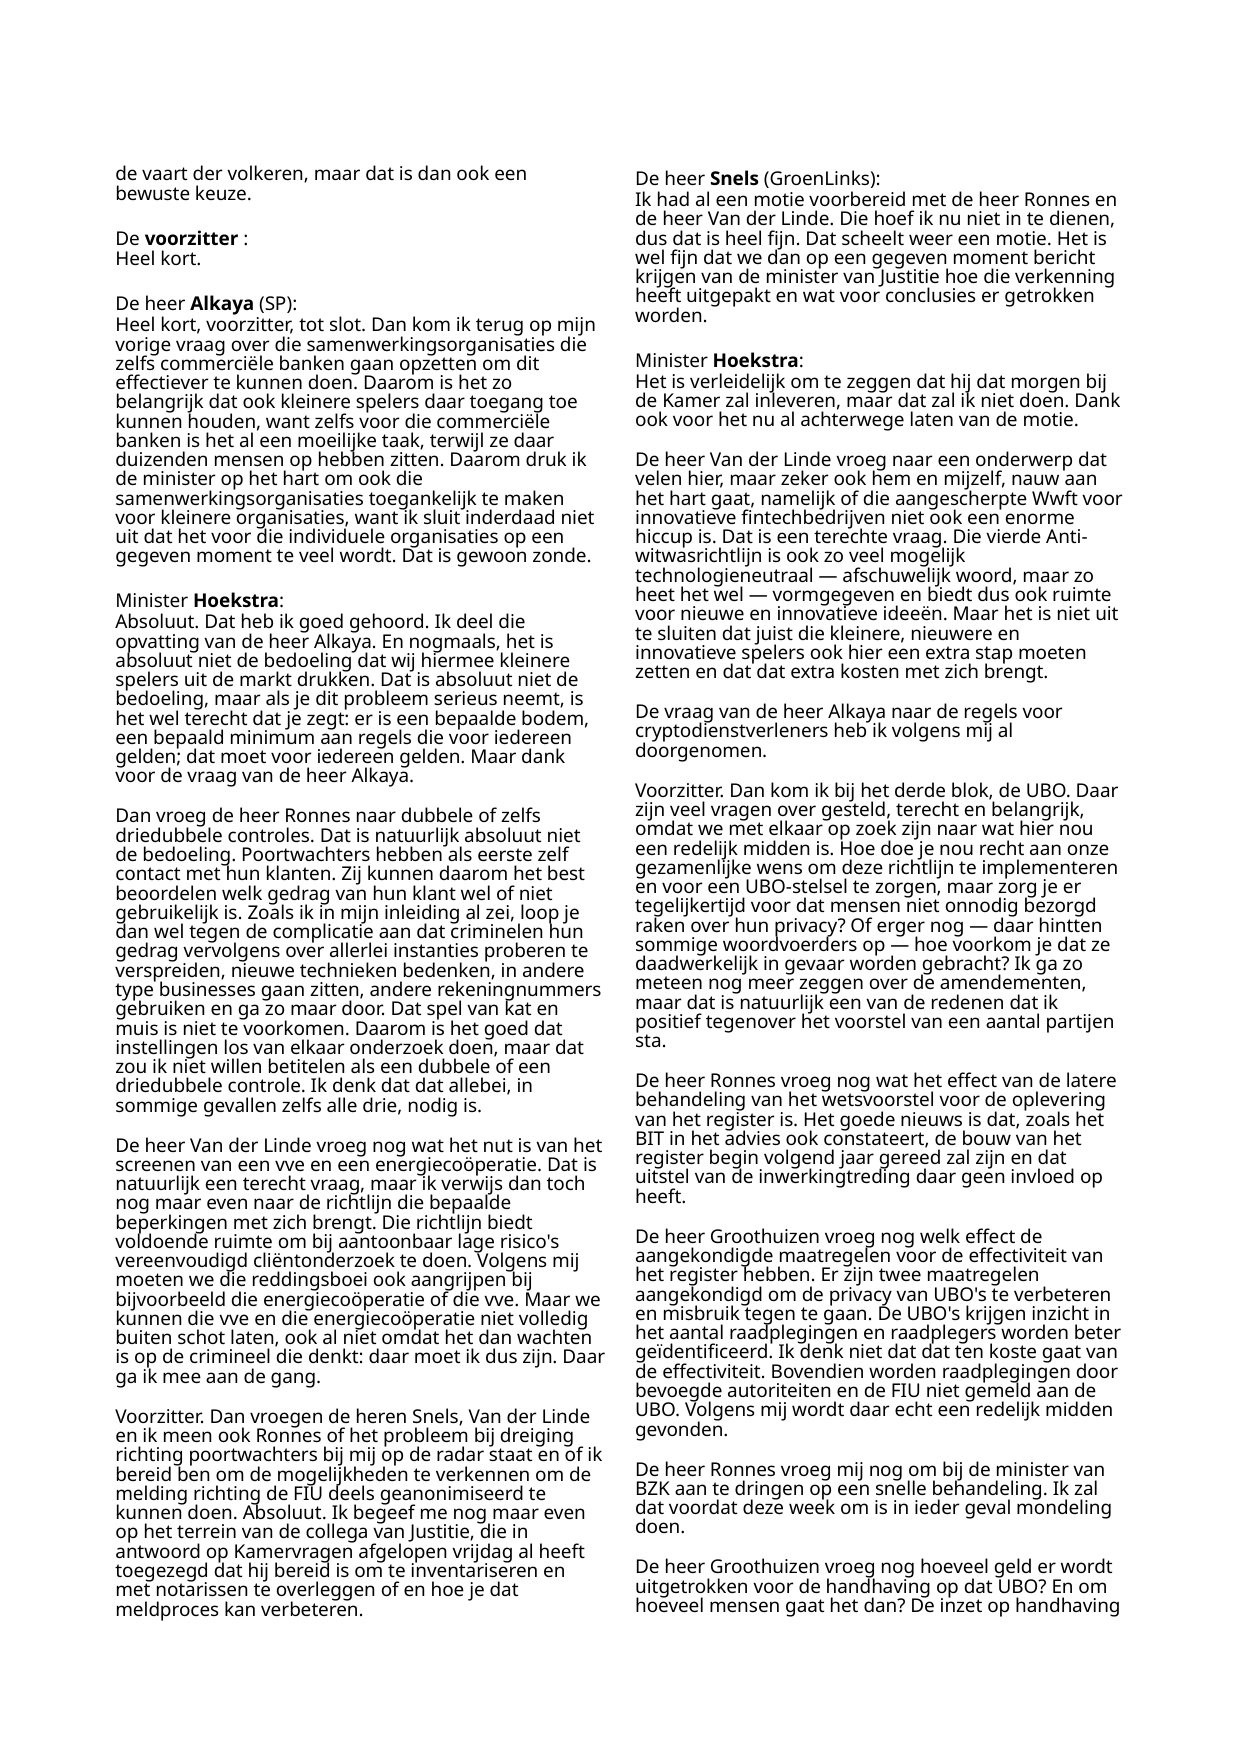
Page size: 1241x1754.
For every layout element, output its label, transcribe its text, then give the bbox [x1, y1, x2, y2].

text De heer Alkaya (SP): [115, 291, 605, 316]
text Voorzitter. Dan vroegen de heren Snels, Van der Linde en ik meen ook Ronnes of het probleem bij dreiging richting poortwachters bij mij op de radar staat en of ik bereid ben om de mogelijkheden te verkennen om de melding richting de FIU deels geanonimiseerd te kunnen doen. Absoluut. Ik begeef me nog maar even op het terrein van de collega van Justitie, die in antwoord op Kamervragen afgelopen vrijdag al heeft toegezegd dat hij bereid is om te inventariseren en met notarissen te overleggen of en hoe je dat meldproces kan verbeteren. [115, 1408, 605, 1620]
text De heer Groothuizen vroeg nog hoeveel geld er wordt uitgetrokken voor de handhaving op dat UBO? En om hoeveel mensen gaat het dan? De inzet op handhaving [635, 1558, 1125, 1616]
text Minister Hoekstra: [635, 347, 1125, 373]
text Ik had al een motie voorbereid met de heer Ronnes en de heer Van der Linde. Die hoef ik nu niet in te dienen, dus dat is heel fijn. Dat scheelt weer een motie. Het is wel fijn dat we dan op een gegeven moment bericht krijgen van de minister van Justitie hoe die verkenning heeft uitgepakt en wat voor conclusies er getrokken worden. [635, 191, 1125, 326]
text De heer Groothuizen vroeg nog welk effect de aangekondigde maatregelen voor de effectiviteit van het register hebben. Er zijn twee maatregelen aangekondigd om de privacy van UBO's te verbeteren en misbruik tegen te gaan. De UBO's krijgen inzicht in het aantal raadplegingen en raadplegers worden beter geïdentificeerd. Ik denk niet dat dat ten koste gaat van de effectiviteit. Bovendien worden raadplegingen door bevoegde autoriteiten en de FIU niet gemeld aan de UBO. Volgens mij wordt daar echt een redelijk midden gevonden. [635, 1228, 1125, 1440]
text De heer Ronnes vroeg nog wat het effect van de latere behandeling van het wetsvoorstel voor de oplevering van het register is. Het goede nieuws is dat, zoals het BIT in het advies ook constateert, de bouw van het register begin volgend jaar gereed zal zijn en dat uitstel van de inwerkingtreding daar geen invloed op heeft. [635, 1072, 1125, 1207]
text Minister Hoekstra: [115, 588, 605, 613]
text Absoluut. Dat heb ik goed gehoord. Ik deel die opvatting van de heer Alkaya. En nogmaals, het is absoluut niet de bedoeling dat wij hiermee kleinere spelers uit de markt drukken. Dat is absoluut niet de bedoeling, maar als je dit probleem serieus neemt, is het wel terecht dat je zegt: er is een bepaalde bodem, een bepaald minimum aan regels die voor iedereen gelden; dat moet voor iedereen gelden. Maar dank voor de vraag van de heer Alkaya. [115, 613, 605, 787]
text De vraag van de heer Alkaya naar de regels voor cryptodienstverleners heb ik volgens mij al doorgenomen. [635, 703, 1125, 761]
text De heer Snels (GroenLinks): [635, 165, 1125, 191]
text Heel kort. [115, 250, 605, 270]
text De voorzitter : [115, 225, 605, 250]
text Het is verleidelijk om te zeggen dat hij dat morgen bij de Kamer zal inleveren, maar dat zal ik niet doen. Dank ook voor het nu al achterwege laten van de motie. [635, 373, 1125, 430]
text De heer Ronnes vroeg mij nog om bij de minister van BZK aan te dringen op een snelle behandeling. Ik zal dat voordat deze week om is in ieder geval mondeling doen. [635, 1461, 1125, 1538]
text De heer Van der Linde vroeg nog wat het nut is van het screenen van een vve en een energiecoöperatie. Dat is natuurlijk een terecht vraag, maar ik verwijs dan toch nog maar even naar de richtlijn die bepaalde beperkingen met zich brengt. Die richtlijn biedt voldoende ruimte om bij aantoonbaar lage risico's vereenvoudigd cliëntonderzoek te doen. Volgens mij moeten we die reddingsboei ook aangrijpen bij bijvoorbeeld die energiecoöperatie of die vve. Maar we kunnen die vve en die energiecoöperatie niet volledig buiten schot laten, ook al niet omdat het dan wachten is op de crimineel die denkt: daar moet ik dus zijn. Daar ga ik mee aan de gang. [115, 1137, 605, 1387]
text Heel kort, voorzitter, tot slot. Dan kom ik terug op mijn vorige vraag over die samenwerkingsorganisaties die zelfs commerciële banken gaan opzetten om dit effectiever te kunnen doen. Daarom is het zo belangrijk dat ook kleinere spelers daar toegang toe kunnen houden, want zelfs voor die commerciële banken is het al een moeilijke taak, terwijl ze daar duizenden mensen op hebben zitten. Daarom druk ik de minister op het hart om ook die samenwerkingsorganisaties toegankelijk te maken voor kleinere organisaties, want ik sluit inderdaad niet uit dat het voor die individuele organisaties op een gegeven moment te veel wordt. Dat is gewoon zonde. [115, 316, 605, 567]
text Dan vroeg de heer Ronnes naar dubbele of zelfs driedubbele controles. Dat is natuurlijk absoluut niet de bedoeling. Poortwachters hebben als eerste zelf contact met hun klanten. Zij kunnen daarom het best beoordelen welk gedrag van hun klant wel of niet gebruikelijk is. Zoals ik in mijn inleiding al zei, loop je dan wel tegen de complicatie aan dat criminelen hun gedrag vervolgens over allerlei instanties proberen te verspreiden, nieuwe technieken bedenken, in andere type businesses gaan zitten, andere rekeningnummers gebruiken en ga zo maar door. Dat spel van kat en muis is niet te voorkomen. Daarom is het goed dat instellingen los van elkaar onderzoek doen, maar dat zou ik niet willen betitelen als een dubbele of een driedubbele controle. Ik denk dat dat allebei, in sommige gevallen zelfs alle drie, nodig is. [115, 807, 605, 1116]
text de vaart der volkeren, maar dat is dan ook een bewuste keuze. [115, 165, 605, 204]
text De heer Van der Linde vroeg naar een onderwerp dat velen hier, maar zeker ook hem en mijzelf, nauw aan het hart gaat, namelijk of die aangescherpte Wwft voor innovatieve fintechbedrijven niet ook een enorme hiccup is. Dat is een terechte vraag. Die vierde Anti-witwasrichtlijn is ook zo veel mogelijk technologieneutraal — afschuwelijk woord, maar zo heet het wel — vormgegeven en biedt dus ook ruimte voor nieuwe en innovatieve ideeën. Maar het is niet uit te sluiten dat juist die kleinere, nieuwere en innovatieve spelers ook hier een extra stap moeten zetten en dat dat extra kosten met zich brengt. [635, 451, 1125, 682]
text Voorzitter. Dan kom ik bij het derde blok, de UBO. Daar zijn veel vragen over gesteld, terecht en belangrijk, omdat we met elkaar op zoek zijn naar wat hier nou een redelijk midden is. Hoe doe je nou recht aan onze gezamenlijke wens om deze richtlijn te implementeren en voor een UBO-stelsel te zorgen, maar zorg je er tegelijkertijd voor dat mensen niet onnodig bezorgd raken over hun privacy? Of erger nog — daar hintten sommige woordvoerders op — hoe voorkom je dat ze daadwerkelijk in gevaar worden gebracht? Ik ga zo meteen nog meer zeggen over de amendementen, maar dat is natuurlijk een van de redenen dat ik positief tegenover het voorstel van een aantal partijen sta. [635, 782, 1125, 1051]
